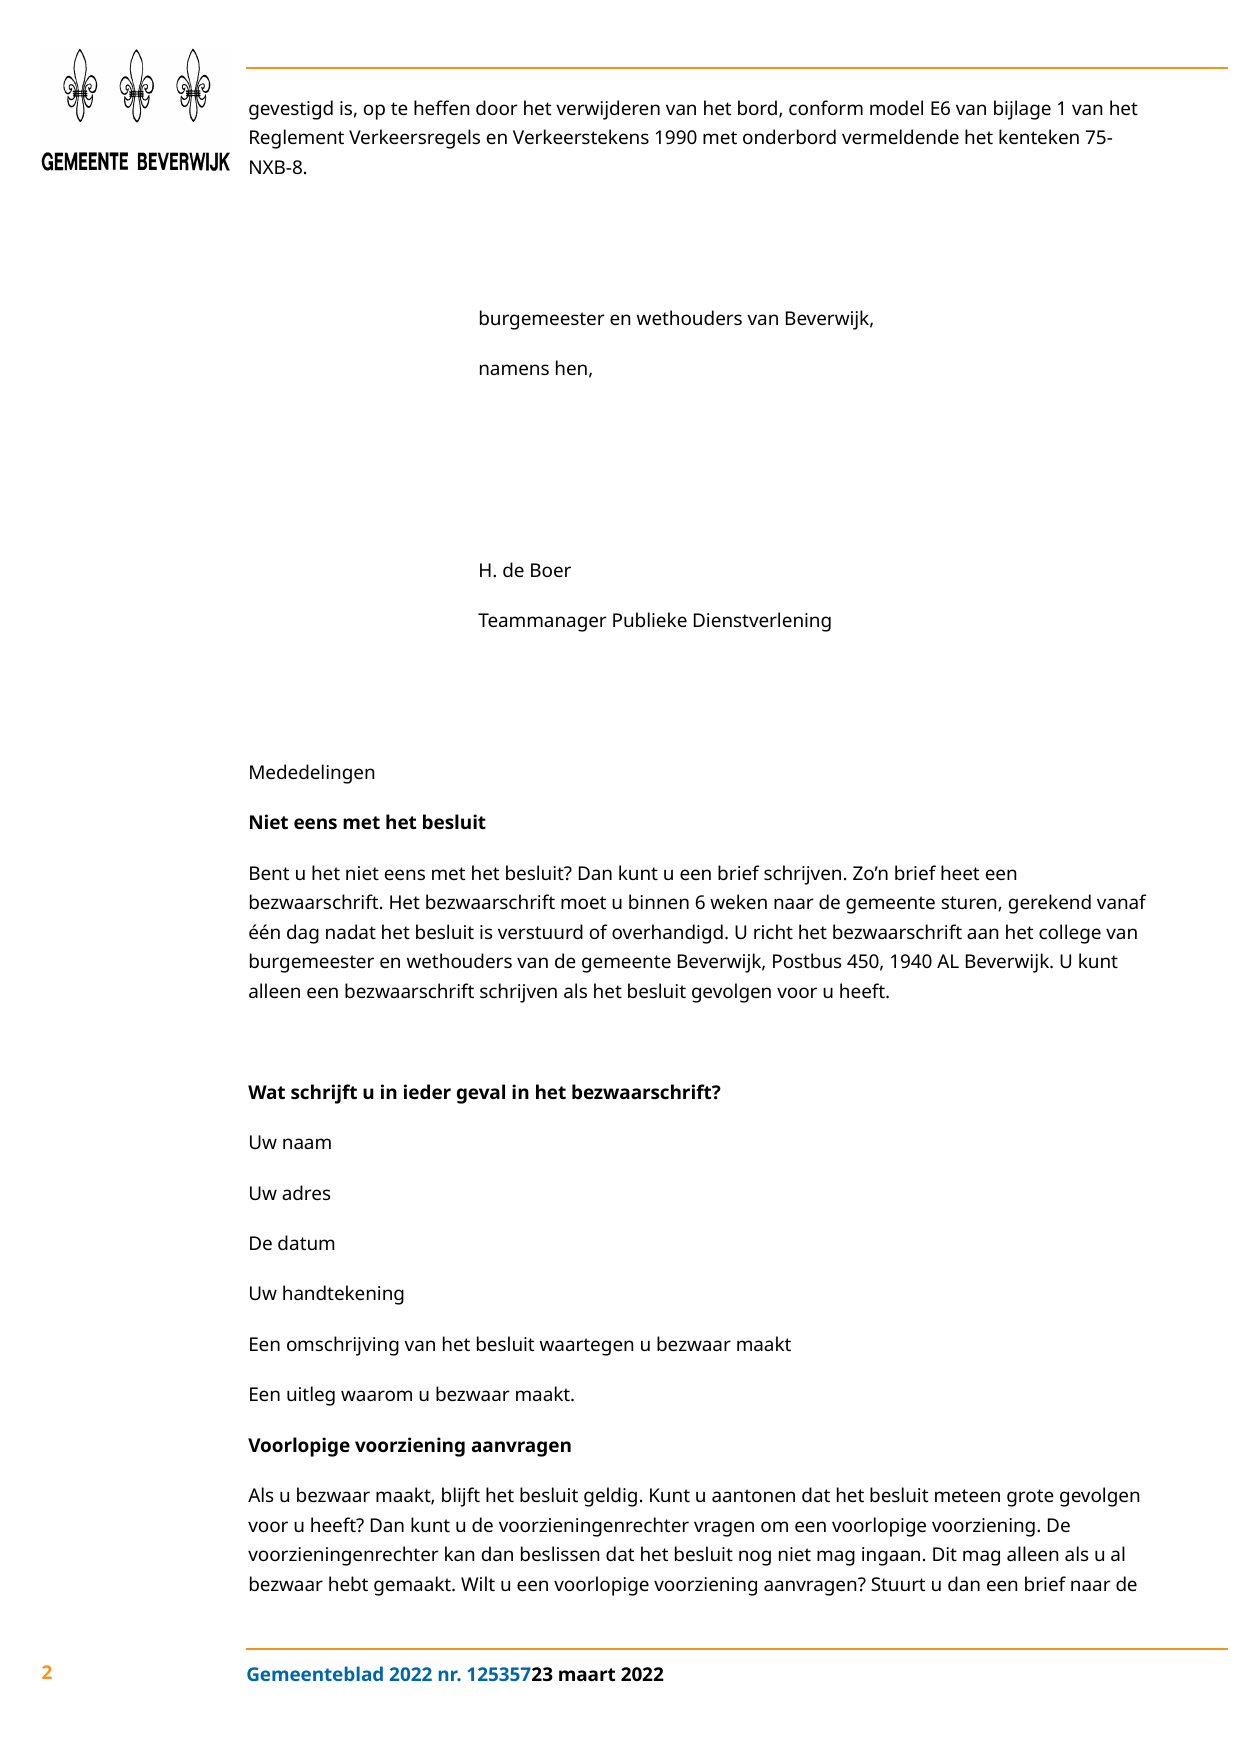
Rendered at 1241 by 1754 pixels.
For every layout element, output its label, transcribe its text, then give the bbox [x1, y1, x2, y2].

text gevestigd is, op te heffen door het verwijderen van het bord, conform model E6 van bijlage 1 van het Reglement Verkeersregels en Verkeerstekens 1990 met onderbord vermeldende het kenteken 75-NXB-8. [248, 95, 1152, 180]
text Teammanager Publieke Dienstverlening [248, 608, 1152, 633]
text burgemeester en wethouders van Beverwijk, [248, 305, 1152, 331]
text Voorlopige voorziening aanvragen [248, 1432, 1152, 1458]
text Niet eens met het besluit [248, 809, 1152, 835]
picture [41, 47, 231, 172]
text Mededelingen [248, 759, 1152, 785]
text H. de Boer [248, 557, 1152, 583]
text Uw adres [248, 1180, 1152, 1206]
text Wat schrijft u in ieder geval in het bezwaarschrift? [248, 1079, 1152, 1105]
text Uw naam [248, 1129, 1152, 1155]
text Bent u het niet eens met het besluit? Dan kunt u een brief schrijven. Zo’n brief heet een bezwaarschrift. Het bezwaarschrift moet u binnen 6 weken naar de gemeente sturen, gerekend vanaf één dag nadat het besluit is verstuurd of overhandigd. U richt het bezwaarschrift aan het college van burgemeester en wethouders van de gemeente Beverwijk, Postbus 450, 1940 AL Beverwijk. U kunt alleen een bezwaarschrift schrijven als het besluit gevolgen voor u heeft. [248, 860, 1152, 1004]
text Uw handtekening [248, 1281, 1152, 1306]
text Een uitleg waarom u bezwaar maakt. [248, 1381, 1152, 1407]
text namens hen, [248, 356, 1152, 381]
text De datum [248, 1230, 1152, 1256]
text Als u bezwaar maakt, blijft het besluit geldig. Kunt u aantonen dat het besluit meteen grote gevolgen voor u heeft? Dan kunt u de voorzieningenrechter vragen om een voorlopige voorziening. De voorzieningenrechter kan dan beslissen dat het besluit nog niet mag ingaan. Dit mag alleen als u al bezwaar hebt gemaakt. Wilt u een voorlopige voorziening aanvragen? Stuurt u dan een brief naar de [248, 1482, 1152, 1597]
text Een omschrijving van het besluit waartegen u bezwaar maakt [248, 1331, 1152, 1357]
